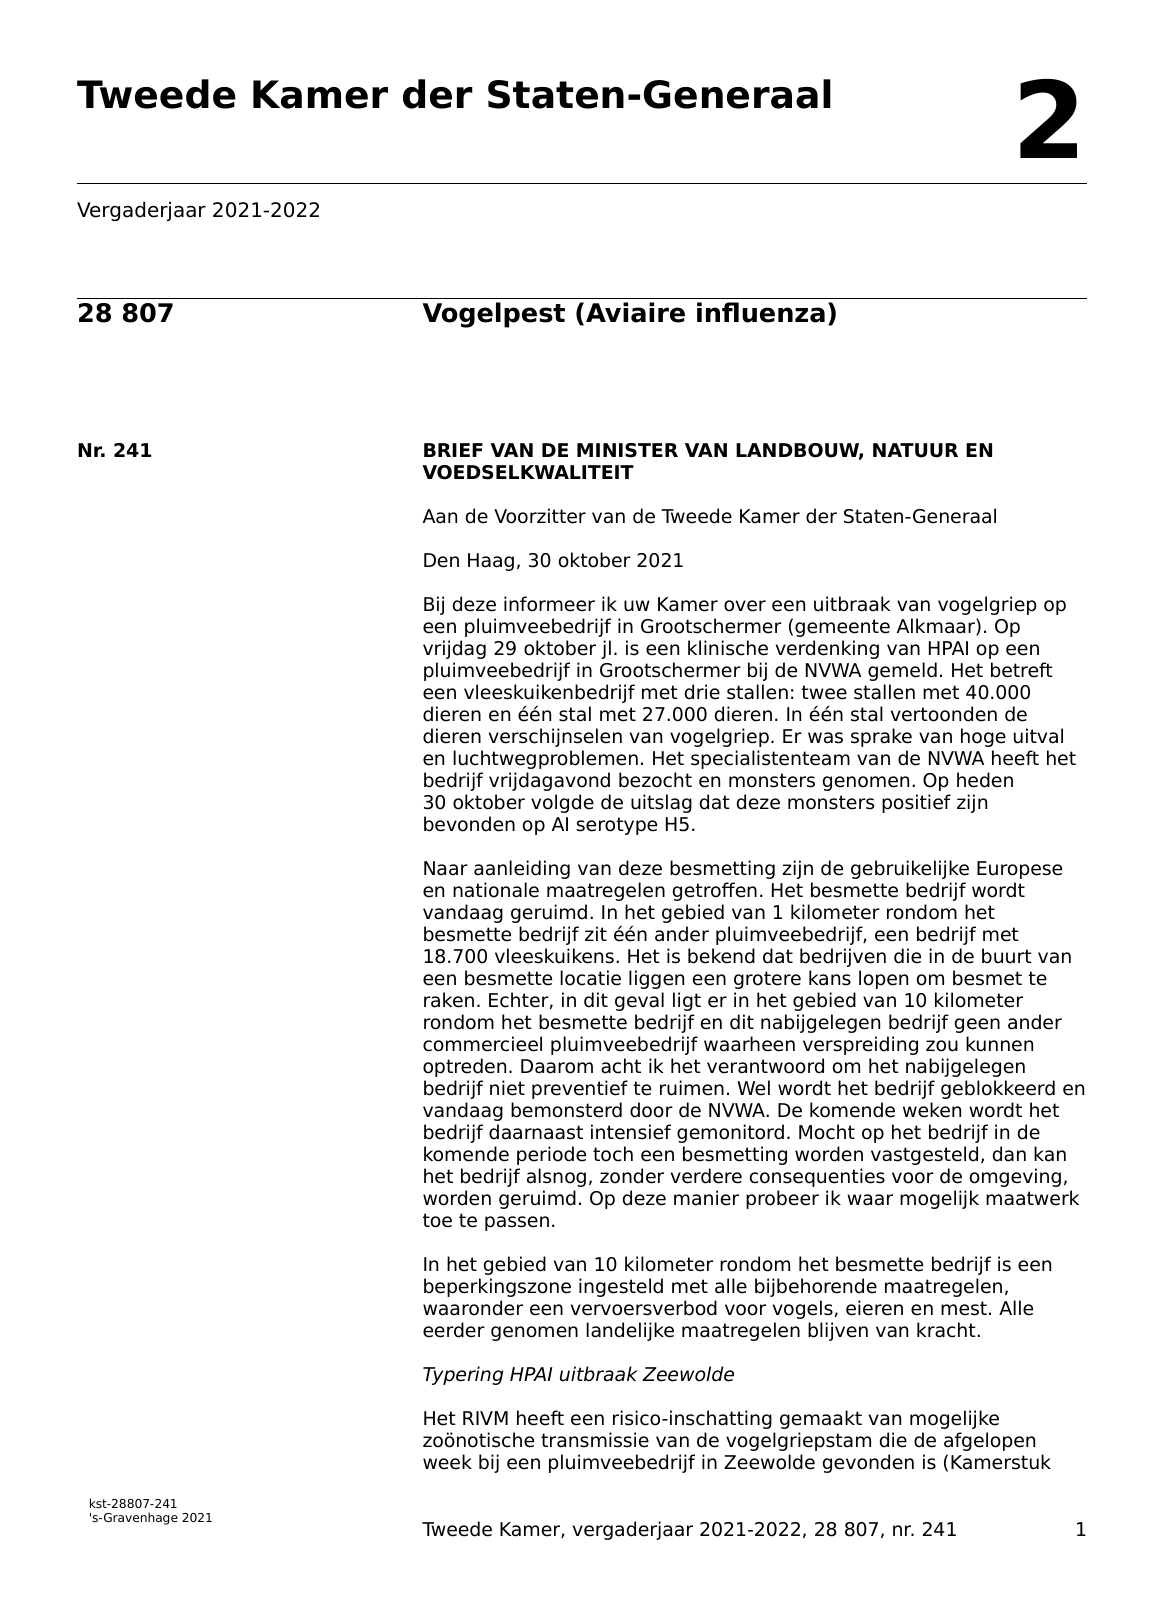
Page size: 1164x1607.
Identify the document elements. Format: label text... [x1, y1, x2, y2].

subtitle Typering HPAI uitbraak Zeewolde [422, 1364, 1087, 1386]
text Bij deze informeer ik uw Kamer over een uitbraak van vogelgriep op een pluimveebedrijf in Grootschermer (gemeente Alkmaar). Op vrijdag 29 oktober jl. is een klinische verdenking van HPAI op een pluimveebedrijf in Grootschermer bij de NVWA gemeld. Het betreft een vleeskuikenbedrijf met drie stallen: twee stallen met 40.000 dieren en één stal met 27.000 dieren. In één stal vertoonden de dieren verschijnselen van vogelgriep. Er was sprake van hoge uitval en luchtwegproblemen. Het specialistenteam van de NVWA heeft het bedrijf vrijdagavond bezocht en monsters genomen. Op heden 30 oktober volgde de uitslag dat deze monsters positief zijn bevonden op AI serotype H5. [422, 594, 1087, 836]
text 's-Gravenhage 2021 [88, 1511, 323, 1525]
subtitle 28 807 Vogelpest (Aviaire influenza) [77, 299, 1087, 329]
table_cell Vergaderjaar 2021-2022 [77, 184, 1087, 298]
subtitle Nr. 241 BRIEF VAN DE MINISTER VAN LANDBOUW, NATUUR EN VOEDSELKWALITEIT [77, 440, 1087, 484]
text Naar aanleiding van deze besmetting zijn de gebruikelijke Europese en nationale maatregelen getroffen. Het besmette bedrijf wordt vandaag geruimd. In het gebied van 1 kilometer rondom het besmette bedrijf zit één ander pluimveebedrijf, een bedrijf met 18.700 vleeskuikens. Het is bekend dat bedrijven die in de buurt van een besmette locatie liggen een grotere kans lopen om besmet te raken. Echter, in dit geval ligt er in het gebied van 10 kilometer rondom het besmette bedrijf en dit nabijgelegen bedrijf geen ander commercieel pluimveebedrijf waarheen verspreiding zou kunnen optreden. Daarom acht ik het verantwoord om het nabijgelegen bedrijf niet preventief te ruimen. Wel wordt het bedrijf geblokkeerd en vandaag bemonsterd door de NVWA. De komende weken wordt het bedrijf daarnaast intensief gemonitord. Mocht op het bedrijf in de komende periode toch een besmetting worden vastgesteld, dan kan het bedrijf alsnog, zonder verdere consequenties voor de omgeving, worden geruimd. Op deze manier probeer ik waar mogelijk maatwerk toe te passen. [422, 858, 1087, 1232]
table_header 2 [886, 59, 1087, 183]
text Aan de Voorzitter van de Tweede Kamer der Staten-Generaal [422, 506, 1087, 528]
text kst-28807-241 [88, 1497, 323, 1511]
text Den Haag, 30 oktober 2021 [422, 550, 1087, 572]
text In het gebied van 10 kilometer rondom het besmette bedrijf is een beperkingszone ingesteld met alle bijbehorende maatregelen, waaronder een vervoersverbod voor vogels, eieren en mest. Alle eerder genomen landelijke maatregelen blijven van kracht. [422, 1254, 1087, 1342]
table_header Tweede Kamer der Staten-Generaal [77, 59, 886, 183]
text Het RIVM heeft een risico-inschatting gemaakt van mogelijke zoönotische transmissie van de vogelgriepstam die de afgelopen week bij een pluimveebedrijf in Zeewolde gevonden is (Kamerstuk [422, 1408, 1087, 1474]
